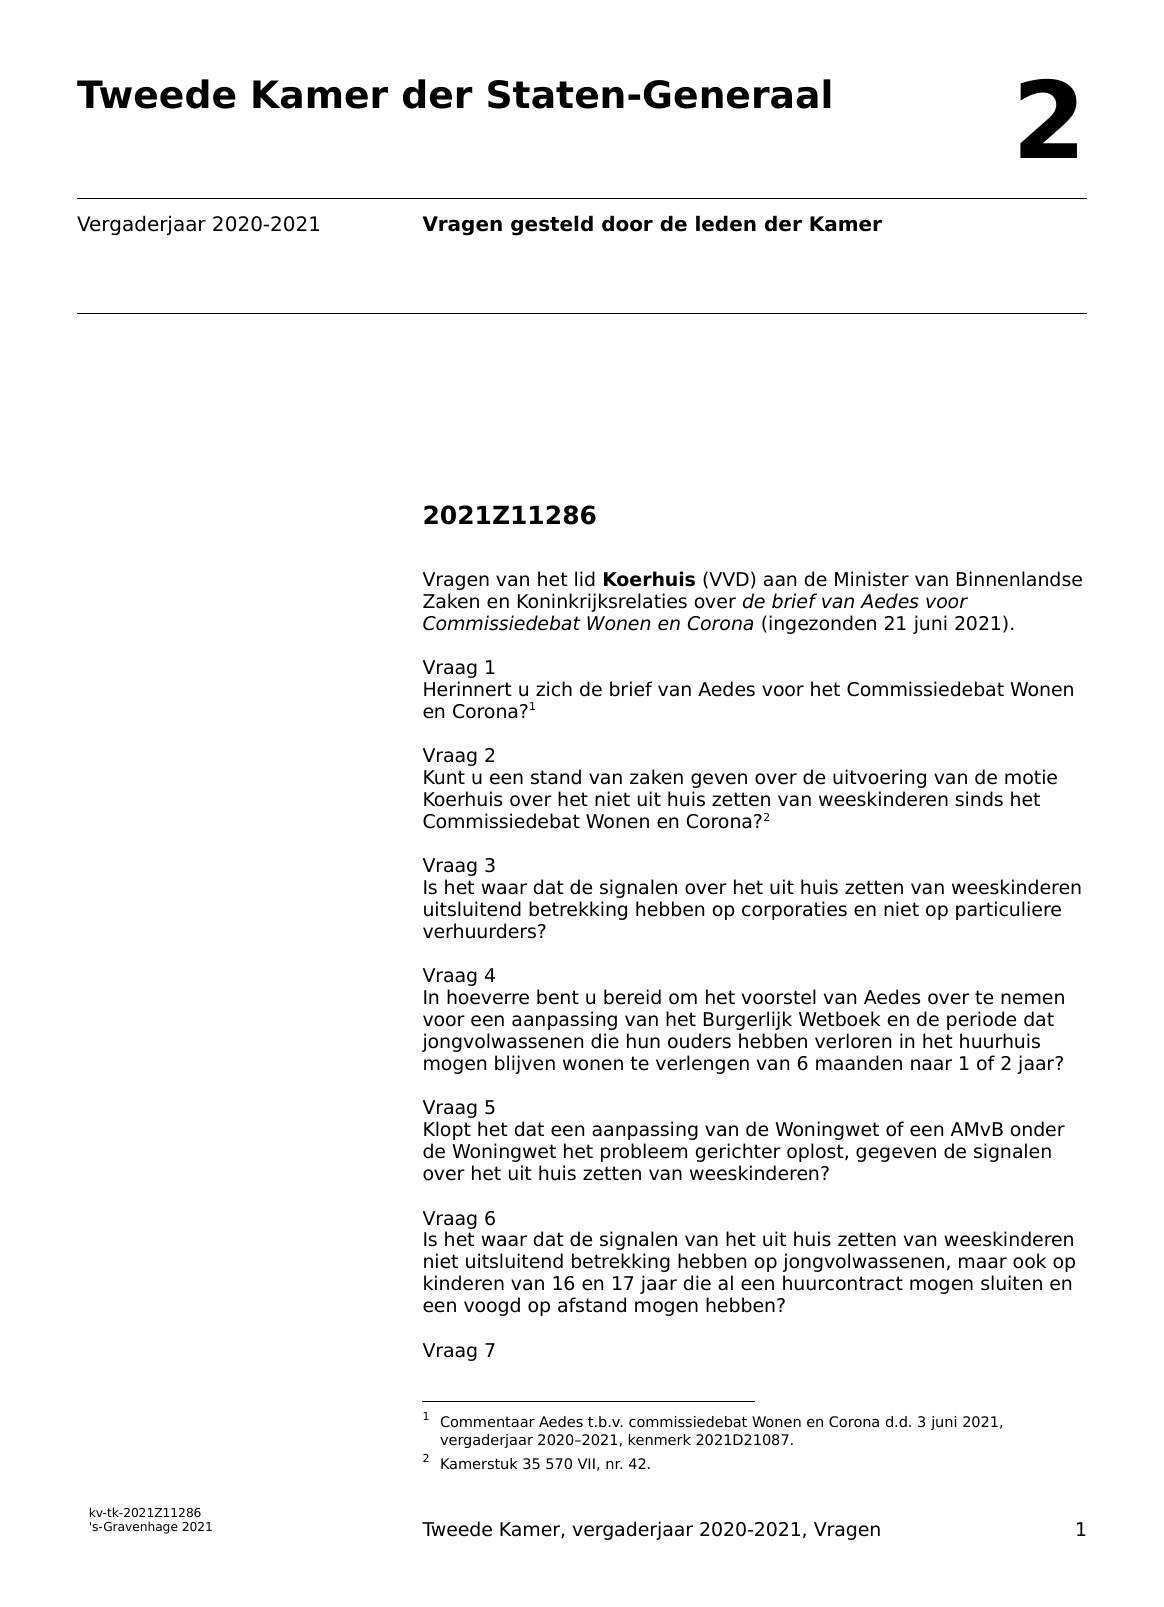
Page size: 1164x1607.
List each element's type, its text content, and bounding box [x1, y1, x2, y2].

text Vraag 2 [422, 745, 1087, 767]
text Vraag 5 [422, 1097, 1087, 1119]
text Is het waar dat de signalen over het uit huis zetten van weeskinderen uitsluitend betrekking hebben op corporaties en niet op particuliere verhuurders? [422, 877, 1087, 943]
text Vraag 7 [422, 1339, 1087, 1361]
table_cell Vragen gesteld door de leden der Kamer [422, 199, 1087, 313]
text Is het waar dat de signalen van het uit huis zetten van weeskinderen niet uitsluitend betrekking hebben op jongvolwassenen, maar ook op kinderen van 16 en 17 jaar die al een huurcontract mogen sluiten en een voogd op afstand mogen hebben? [422, 1229, 1087, 1317]
text Commentaar Aedes t.b.v. commissiedebat Wonen en Corona d.d. 3 juni 2021, vergaderjaar 2020–2021, kenmerk 2021D21087. [422, 1410, 1087, 1449]
text Herinnert u zich de brief van Aedes voor het Commissiedebat Wonen en Corona? [422, 679, 1087, 723]
text Klopt het dat een aanpassing van de Woningwet of een AMvB onder de Woningwet het probleem gerichter oplost, gegeven de signalen over het uit huis zetten van weeskinderen? [422, 1119, 1087, 1185]
table_cell Vergaderjaar 2020-2021 [77, 199, 422, 313]
text Vragen van het lid Koerhuis (VVD) aan de Minister van Binnenlandse Zaken en Koninkrijksrelaties over de brief van Aedes voor Commissiedebat Wonen en Corona (ingezonden 21 juni 2021). [422, 569, 1087, 635]
text Kamerstuk 35 570 VII, nr. 42. [422, 1452, 1087, 1474]
text Vraag 6 [422, 1207, 1087, 1229]
text 's-Gravenhage 2021 [88, 1520, 323, 1534]
table_header 2 [886, 59, 1087, 198]
text Vraag 3 [422, 855, 1087, 877]
table_header Tweede Kamer der Staten-Generaal [77, 59, 886, 198]
text 2021Z11286 [422, 501, 1087, 531]
text In hoeverre bent u bereid om het voorstel van Aedes over te nemen voor een aanpassing van het Burgerlijk Wetboek en de periode dat jongvolwassenen die hun ouders hebben verloren in het huurhuis mogen blijven wonen te verlengen van 6 maanden naar 1 of 2 jaar? [422, 987, 1087, 1075]
text Vraag 4 [422, 965, 1087, 987]
text kv-tk-2021Z11286 [88, 1506, 323, 1520]
text Vraag 1 [422, 657, 1087, 679]
text Kunt u een stand van zaken geven over de uitvoering van de motie Koerhuis over het niet uit huis zetten van weeskinderen sinds het Commissiedebat Wonen en Corona? [422, 767, 1087, 833]
